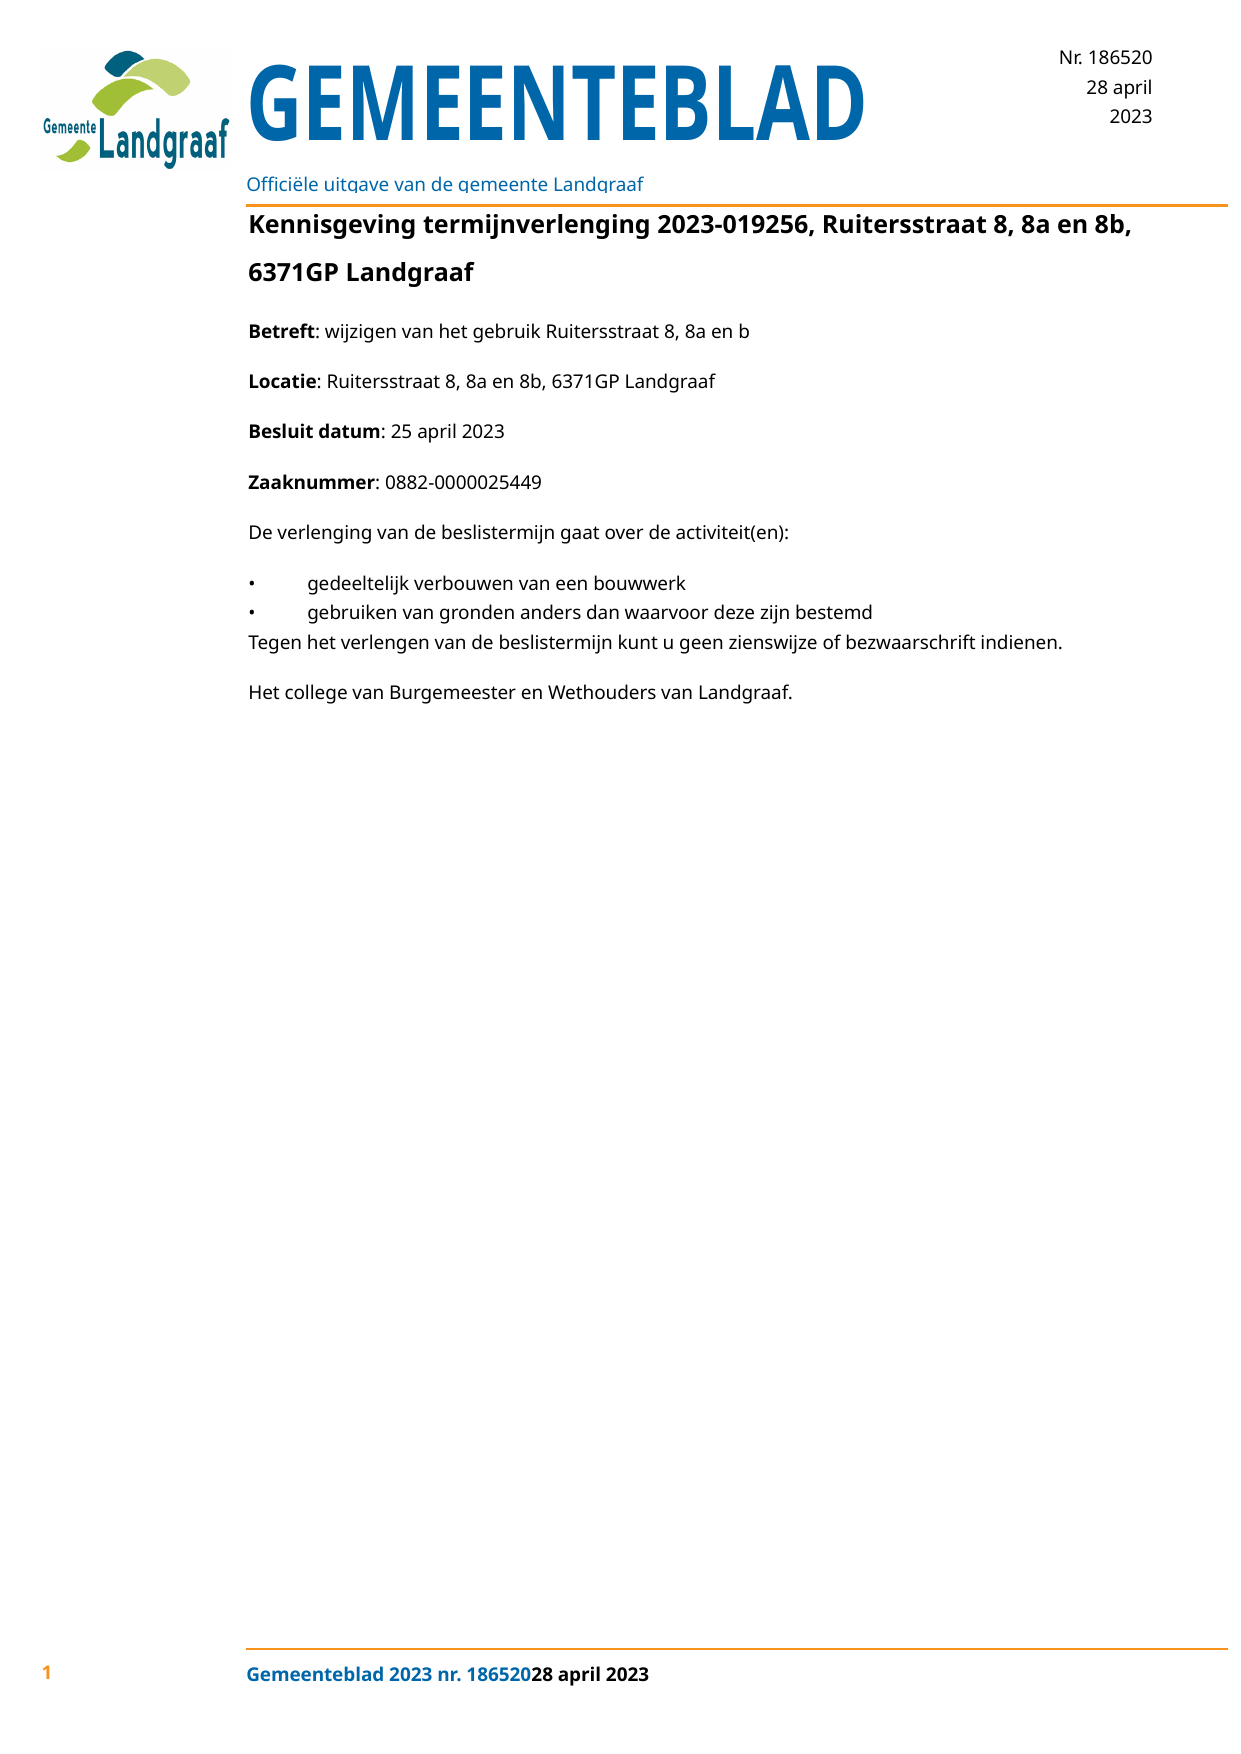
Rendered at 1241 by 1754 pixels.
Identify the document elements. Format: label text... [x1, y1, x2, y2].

list gedeeltelijk verbouwen van een bouwwerk [248, 570, 1152, 596]
text De verlenging van de beslistermijn gaat over de activiteit(en): [248, 519, 1152, 545]
picture [41, 47, 231, 172]
text Kennisgeving termijnverlenging 2023-019256, Ruitersstraat 8, 8a en 8b, 6371GP Landgraaf [248, 207, 1152, 288]
text Zaaknummer: 0882-0000025449 [248, 469, 1152, 495]
text Tegen het verlengen van de beslistermijn kunt u geen zienswijze of bezwaarschrift indienen. [248, 629, 1152, 655]
text Betreft: wijzigen van het gebruik Ruitersstraat 8, 8a en b [248, 318, 1152, 344]
text Besluit datum: 25 april 2023 [248, 419, 1152, 444]
text Het college van Burgemeester en Wethouders van Landgraaf. [248, 679, 1152, 705]
list gebruiken van gronden anders dan waarvoor deze zijn bestemd [248, 599, 1152, 625]
text Locatie: Ruitersstraat 8, 8a en 8b, 6371GP Landgraaf [248, 368, 1152, 394]
